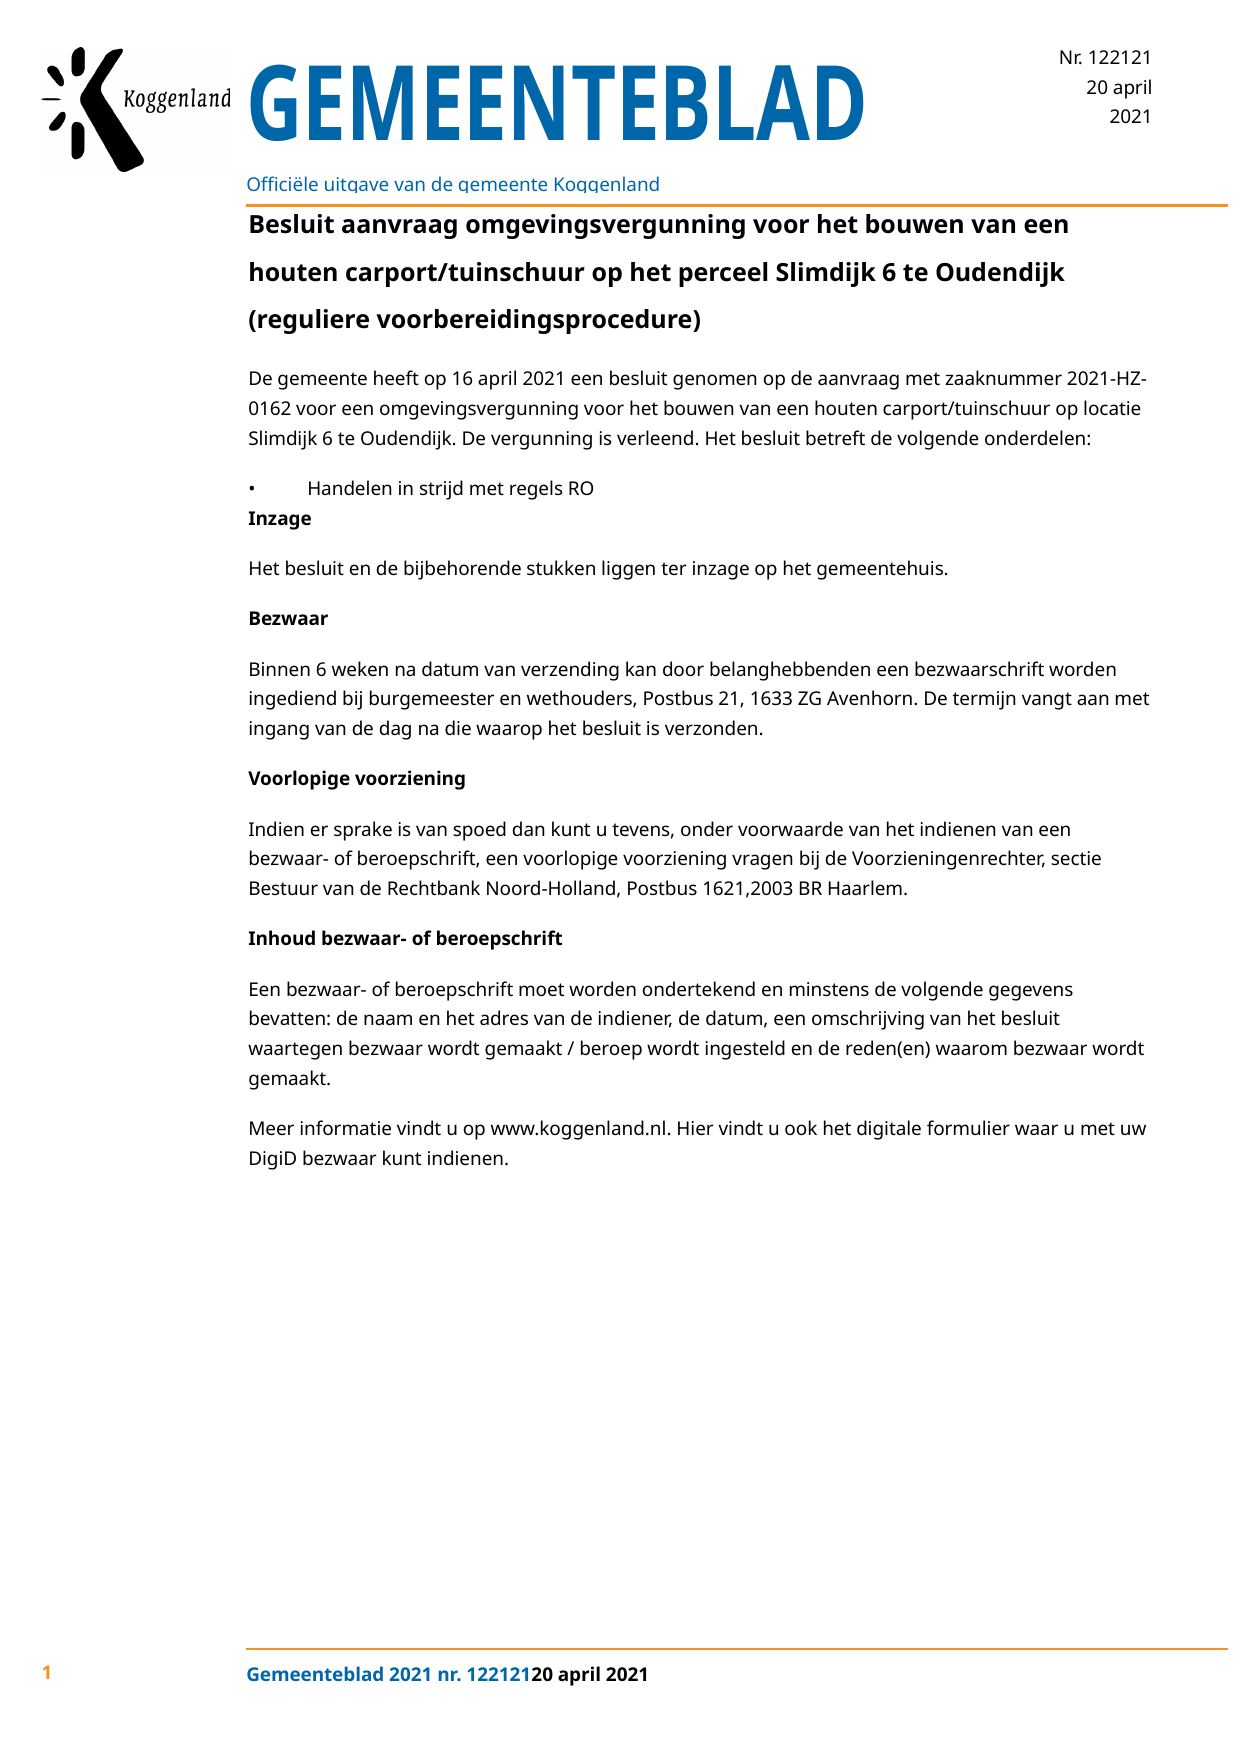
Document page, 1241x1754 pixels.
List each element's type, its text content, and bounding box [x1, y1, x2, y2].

text Bezwaar [248, 606, 1152, 631]
text Indien er sprake is van spoed dan kunt u tevens, onder voorwaarde van het indienen van een bezwaar- of beroepschrift, een voorlopige voorziening vragen bij de Voorzieningenrechter, sectie Bestuur van de Rechtbank Noord-Holland, Postbus 1621,2003 BR Haarlem. [248, 816, 1152, 901]
picture [41, 47, 231, 172]
text Het besluit en de bijbehorende stukken liggen ter inzage op het gemeentehuis. [248, 555, 1152, 581]
text Inhoud bezwaar- of beroepschrift [248, 926, 1152, 951]
text Meer informatie vindt u op www.koggenland.nl. Hier vindt u ook het digitale formulier waar u met uw DigiD bezwaar kunt indienen. [248, 1115, 1152, 1170]
text Een bezwaar- of beroepschrift moet worden ondertekend en minstens de volgende gegevens bevatten: de naam en het adres van de indiener, de datum, een omschrijving van het besluit waartegen bezwaar wordt gemaakt / beroep wordt ingesteld en de reden(en) waarom bezwaar wordt gemaakt. [248, 976, 1152, 1090]
text Inzage [248, 505, 1152, 530]
text De gemeente heeft op 16 april 2021 een besluit genomen op de aanvraag met zaaknummer 2021-HZ-0162 voor een omgevingsvergunning voor het bouwen van een houten carport/tuinschuur op locatie Slimdijk 6 te Oudendijk. De vergunning is verleend. Het besluit betreft de volgende onderdelen: [248, 366, 1152, 450]
text Binnen 6 weken na datum van verzending kan door belanghebbenden een bezwaarschrift worden ingediend bij burgemeester en wethouders, Postbus 21, 1633 ZG Avenhorn. De termijn vangt aan met ingang van de dag na die waarop het besluit is verzonden. [248, 656, 1152, 741]
text Voorlopige voorziening [248, 766, 1152, 791]
text Besluit aanvraag omgevingsvergunning voor het bouwen van een houten carport/tuinschuur op het perceel Slimdijk 6 te Oudendijk (reguliere voorbereidingsprocedure) [248, 207, 1152, 336]
list Handelen in strijd met regels RO [248, 475, 1152, 501]
